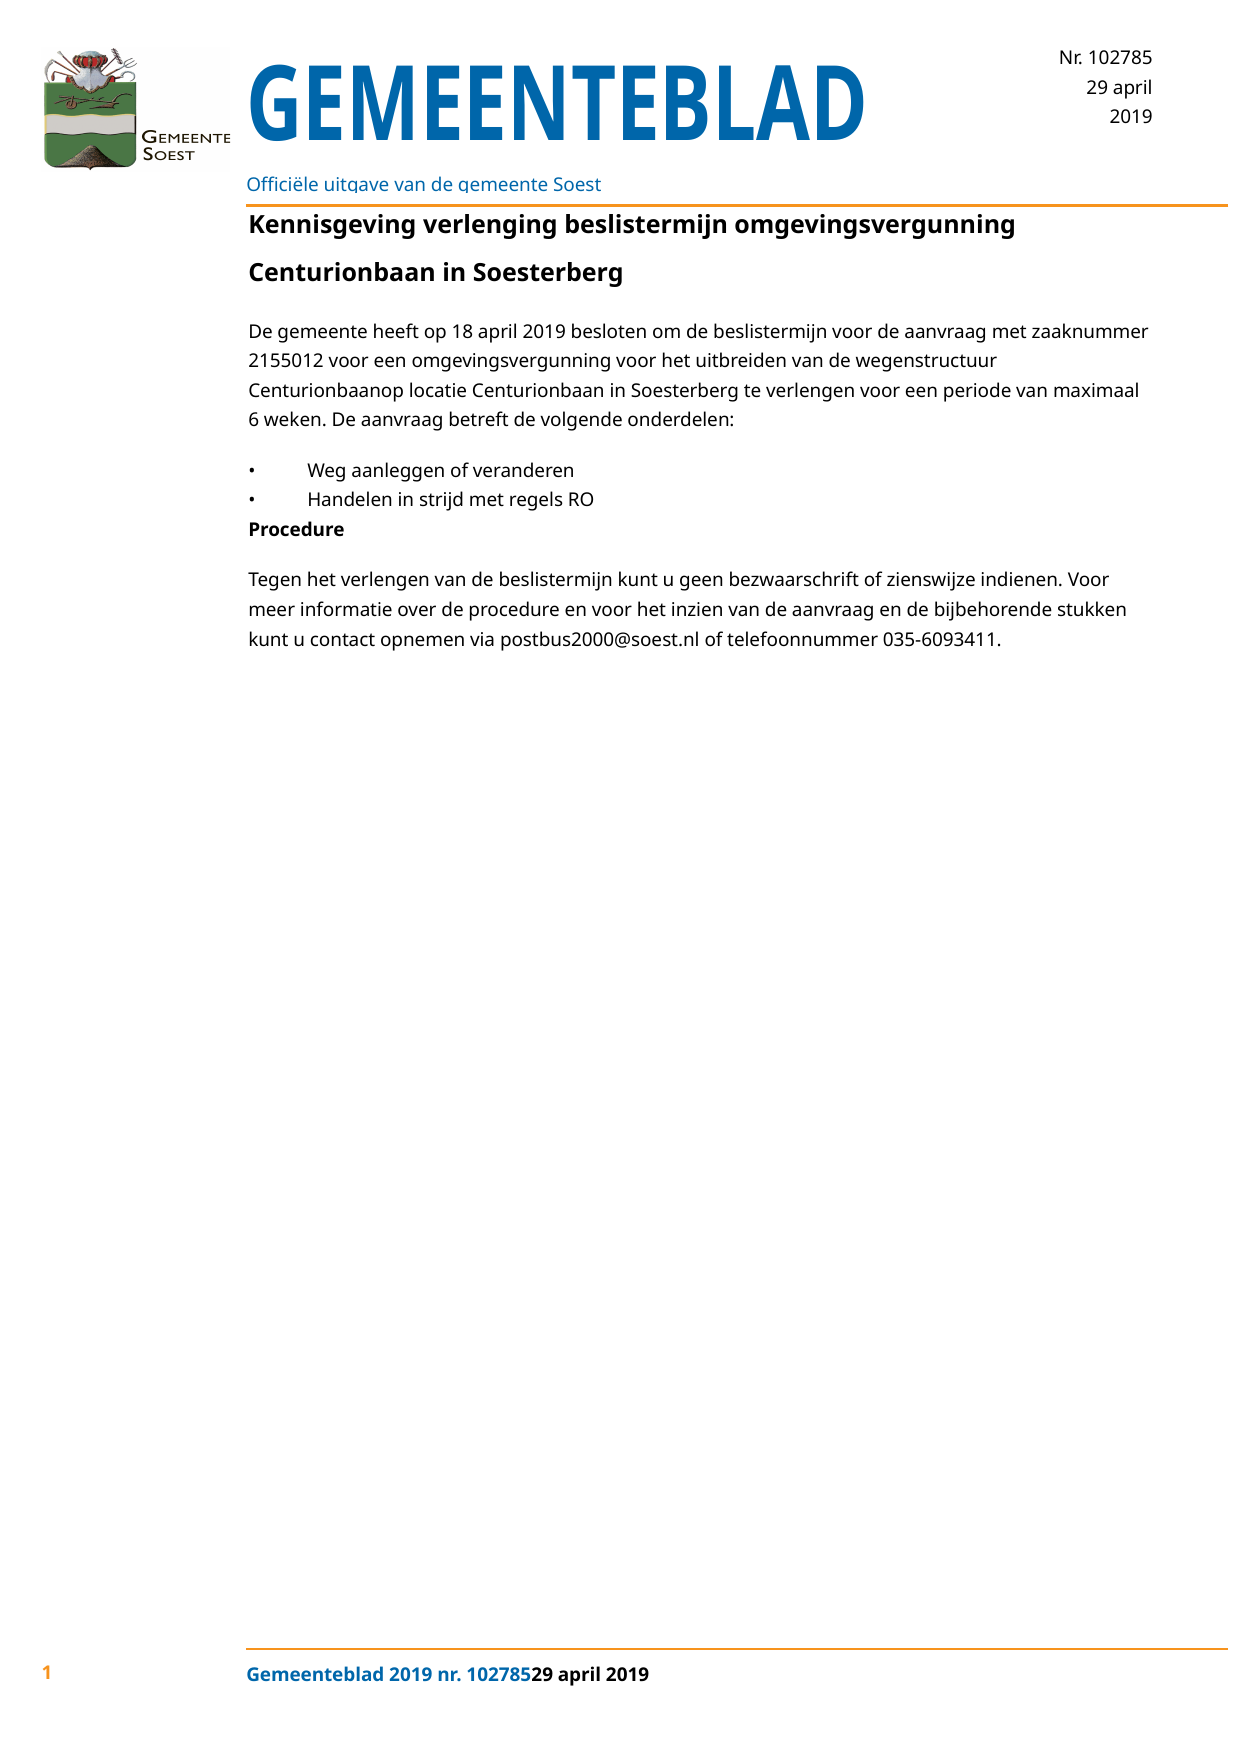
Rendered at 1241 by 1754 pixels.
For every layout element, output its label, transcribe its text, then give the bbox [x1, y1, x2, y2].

text De gemeente heeft op 18 april 2019 besloten om de beslistermijn voor de aanvraag met zaaknummer 2155012 voor een omgevingsvergunning voor het uitbreiden van de wegenstructuur Centurionbaanop locatie Centurionbaan in Soesterberg te verlengen voor een periode van maximaal 6 weken. De aanvraag betreft de volgende onderdelen: [248, 318, 1152, 432]
list Handelen in strijd met regels RO [248, 487, 1152, 512]
text Tegen het verlengen van de beslistermijn kunt u geen bezwaarschrift of zienswijze indienen. Voor meer informatie over de procedure en voor het inzien van de aanvraag en de bijbehorende stukken kunt u contact opnemen via postbus2000@soest.nl of telefoonnummer 035-6093411. [248, 567, 1152, 652]
list Weg aanleggen of veranderen [248, 457, 1152, 483]
text Kennisgeving verlenging beslistermijn omgevingsvergunning Centurionbaan in Soesterberg [248, 207, 1152, 288]
picture [41, 47, 231, 172]
text Procedure [248, 516, 1152, 542]
